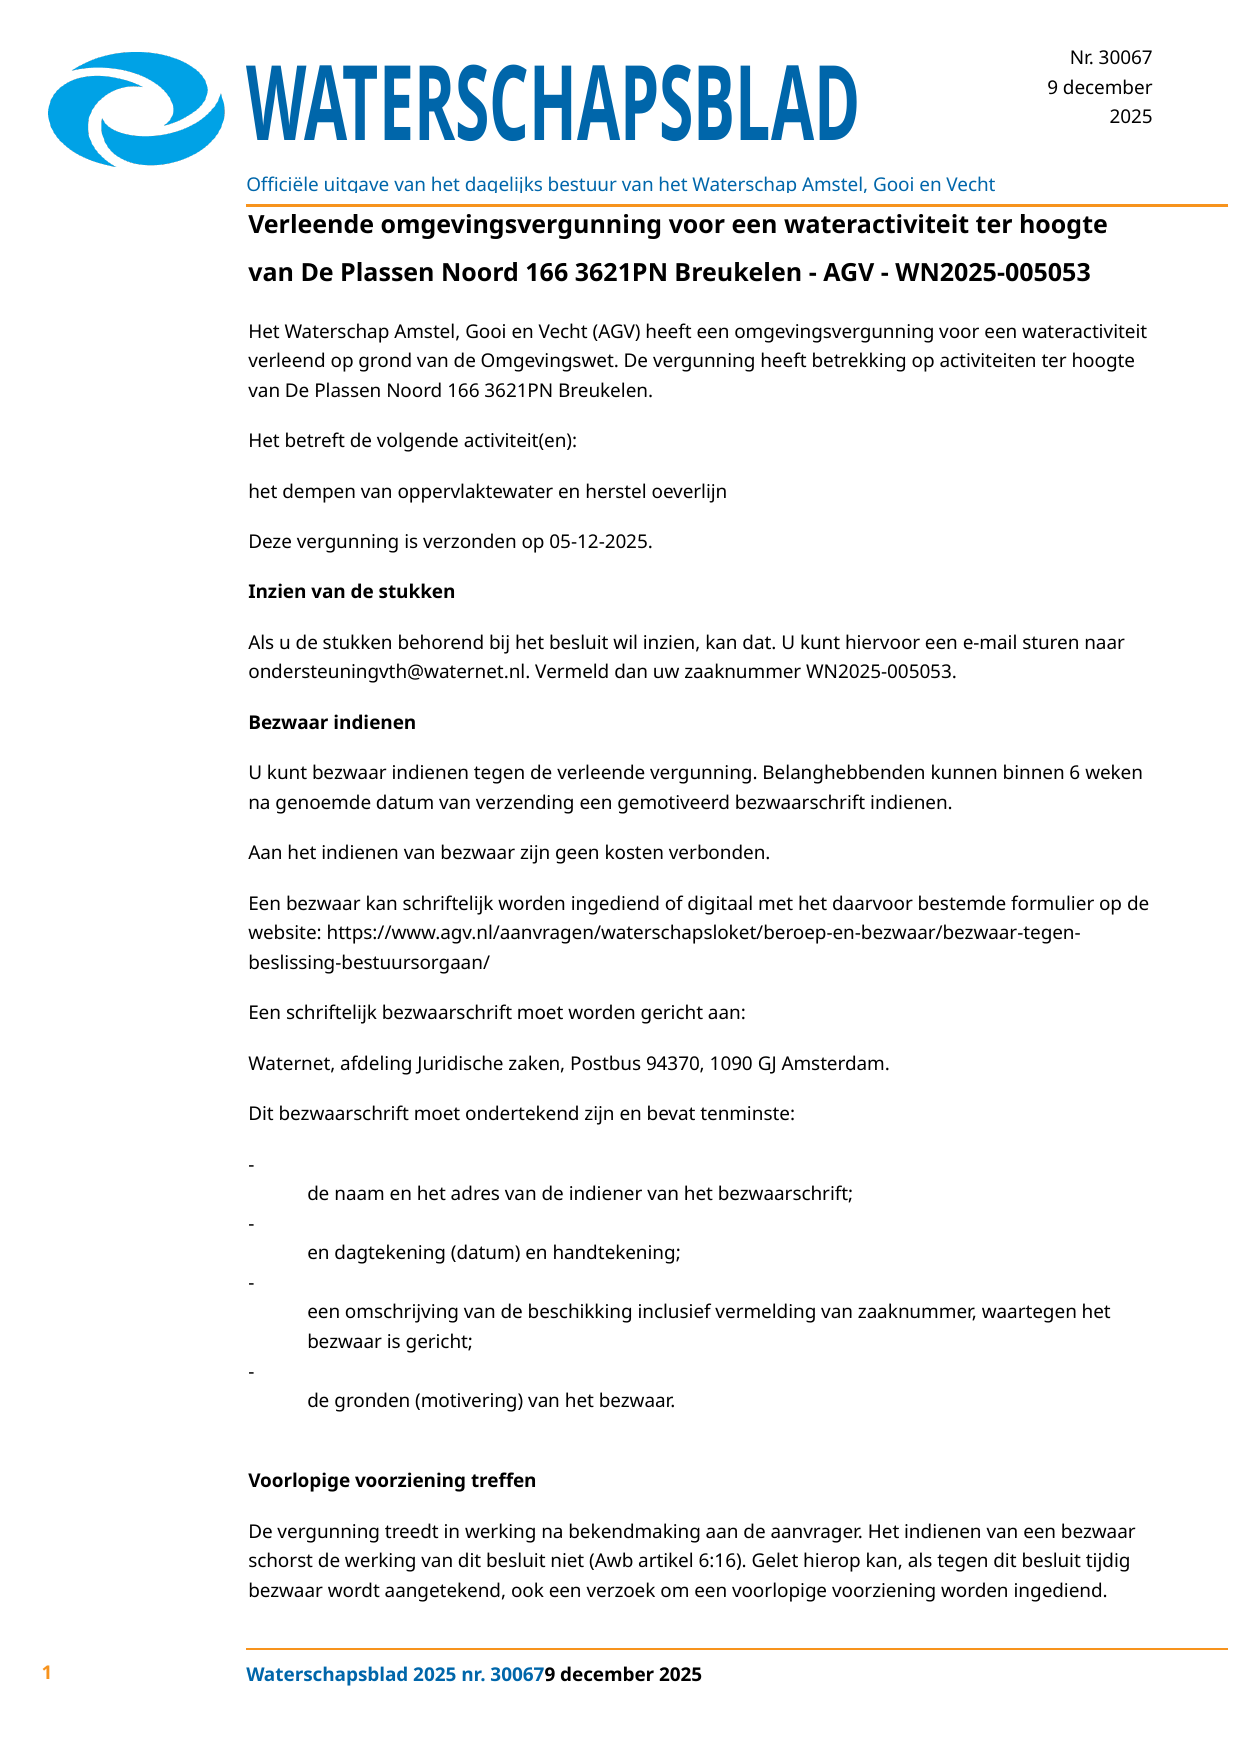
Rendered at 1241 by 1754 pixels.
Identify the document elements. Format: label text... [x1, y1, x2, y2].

text Aan het indienen van bezwaar zijn geen kosten verbonden. [248, 839, 1152, 865]
text Dit bezwaarschrift moet ondertekend zijn en bevat tenminste: [248, 1100, 1152, 1126]
list de naam en het adres van de indiener van het bezwaarschrift; [248, 1180, 1152, 1206]
list een omschrijving van de beschikking inclusief vermelding van zaaknummer, waartegen het bezwaar is gericht; [248, 1299, 1152, 1354]
text Het betreft de volgende activiteit(en): [248, 427, 1152, 453]
picture [41, 47, 231, 172]
list de gronden (motivering) van het bezwaar. [248, 1387, 1152, 1413]
text Inzien van de stukken [248, 579, 1152, 604]
text Een bezwaar kan schriftelijk worden ingediend of digitaal met het daarvoor bestemde formulier op de website: https://www.agv.nl/aanvragen/waterschapsloket/beroep-en-bezwaar/bezwaar-tegen-beslissing-bestuursorgaan/ [248, 890, 1152, 975]
text Waternet, afdeling Juridische zaken, Postbus 94370, 1090 GJ Amsterdam. [248, 1050, 1152, 1076]
text Het Waterschap Amstel, Gooi en Vecht (AGV) heeft een omgevingsvergunning voor een wateractiviteit verleend op grond van de Omgevingswet. De vergunning heeft betrekking op activiteiten ter hoogte van De Plassen Noord 166 3621PN Breukelen. [248, 318, 1152, 403]
text De vergunning treedt in werking na bekendmaking aan de aanvrager. Het indienen van een bezwaar schorst de werking van dit besluit niet (Awb artikel 6:16). Gelet hierop kan, als tegen dit besluit tijdig bezwaar wordt aangetekend, ook een verzoek om een voorlopige voorziening worden ingediend. [248, 1518, 1152, 1603]
text Voorlopige voorziening treffen [248, 1467, 1152, 1493]
text Verleende omgevingsvergunning voor een wateractiviteit ter hoogte van De Plassen Noord 166 3621PN Breukelen - AGV - WN2025-005053 [248, 207, 1152, 288]
text Een schriftelijk bezwaarschrift moet worden gericht aan: [248, 999, 1152, 1025]
text Als u de stukken behorend bij het besluit wil inzien, kan dat. U kunt hiervoor een e-mail sturen naar ondersteuningvth@waternet.nl. Vermeld dan uw zaaknummer WN2025-005053. [248, 629, 1152, 684]
text Bezwaar indienen [248, 709, 1152, 735]
text het dempen van oppervlaktewater en herstel oeverlijn [248, 478, 1152, 504]
list en dagtekening (datum) en handtekening; [248, 1239, 1152, 1265]
text Deze vergunning is verzonden op 05-12-2025. [248, 528, 1152, 554]
text U kunt bezwaar indienen tegen de verleende vergunning. Belanghebbenden kunnen binnen 6 weken na genoemde datum van verzending een gemotiveerd bezwaarschrift indienen. [248, 759, 1152, 815]
